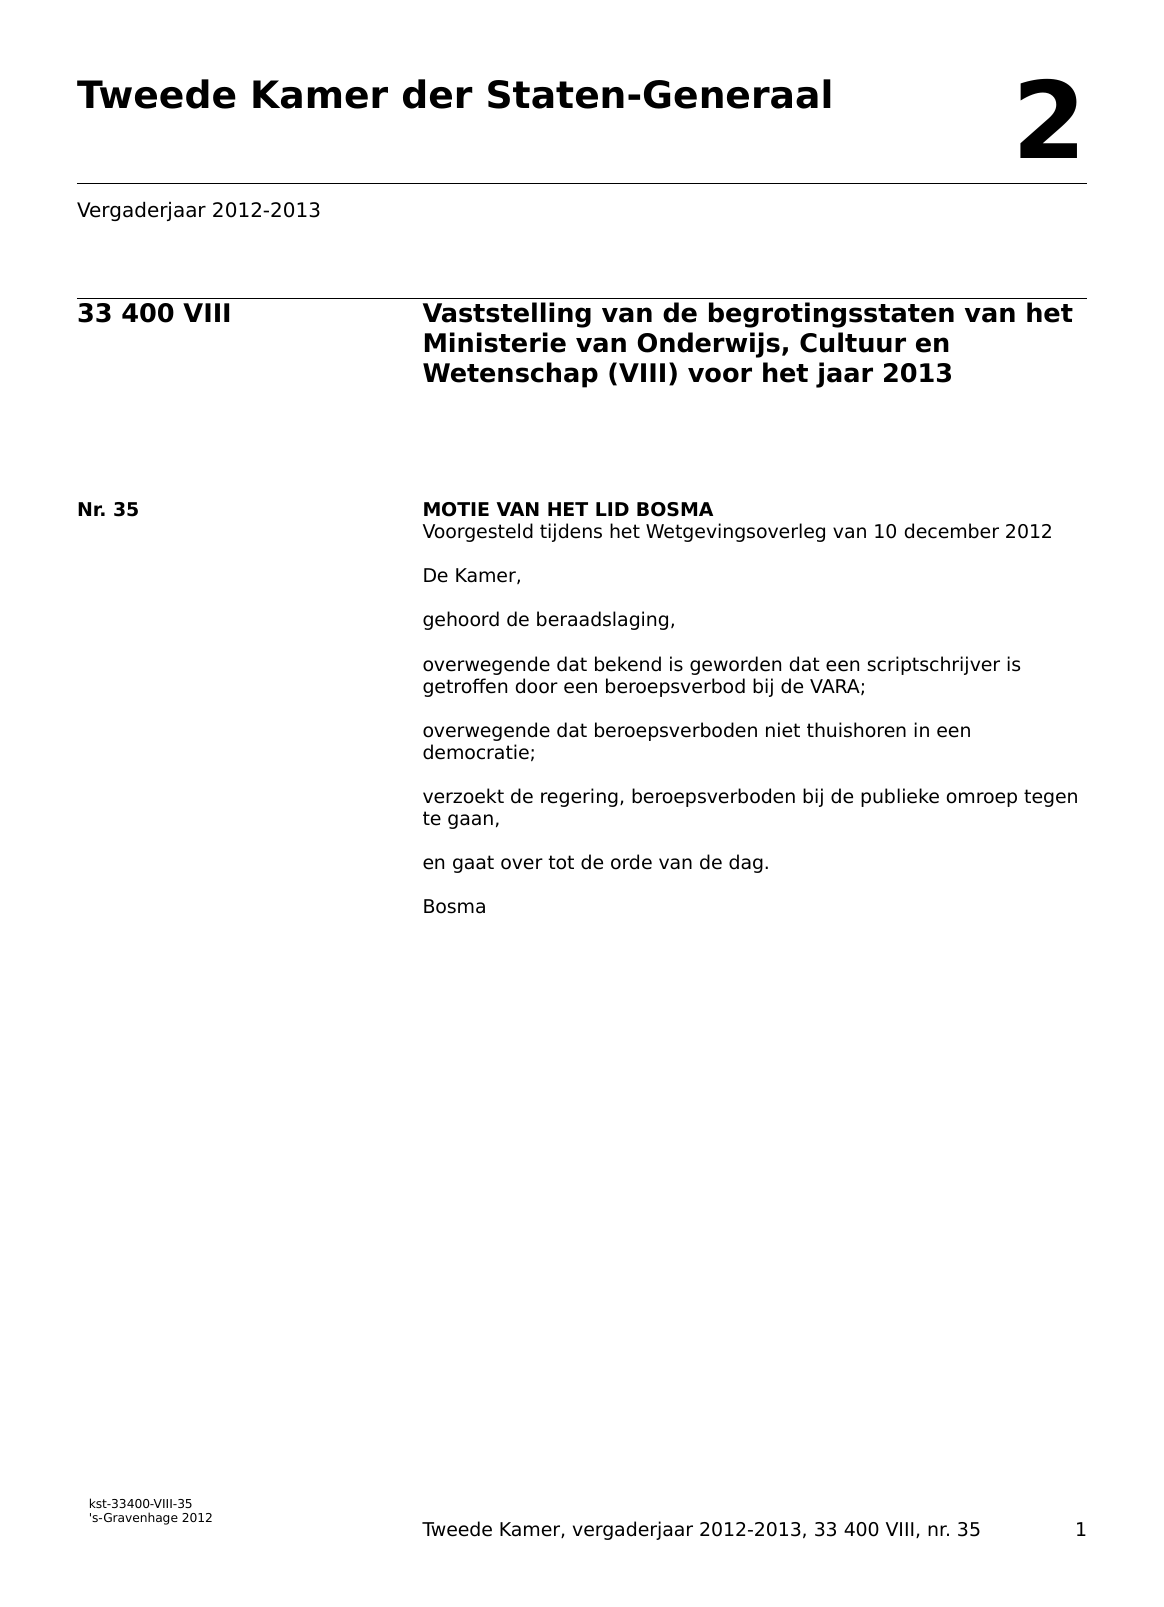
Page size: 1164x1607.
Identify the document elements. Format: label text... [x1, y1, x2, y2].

text kst-33400-VIII-35 [88, 1497, 323, 1511]
text en gaat over tot de orde van de dag. [422, 852, 1087, 874]
text overwegende dat bekend is geworden dat een scriptschrijver is getroffen door een beroepsverbod bij de VARA; [422, 653, 1087, 697]
table_header 2 [886, 59, 1087, 183]
subtitle 33 400 VIII Vaststelling van de begrotingsstaten van het Ministerie van Onderwijs, Cultuur en Wetenschap (VIII) voor het jaar 2013 [77, 299, 1087, 388]
text overwegende dat beroepsverboden niet thuishoren in een democratie; [422, 720, 1087, 764]
text De Kamer, [422, 565, 1087, 587]
subtitle Nr. 35 MOTIE VAN HET LID BOSMA [77, 499, 1087, 521]
text gehoord de beraadslaging, [422, 609, 1087, 631]
text Bosma [422, 896, 1087, 918]
table_cell Vergaderjaar 2012-2013 [77, 184, 1087, 298]
text 's-Gravenhage 2012 [88, 1511, 323, 1525]
text Voorgesteld tijdens het Wetgevingsoverleg van 10 december 2012 [422, 521, 1087, 543]
table_header Tweede Kamer der Staten-Generaal [77, 59, 886, 183]
text verzoekt de regering, beroepsverboden bij de publieke omroep tegen te gaan, [422, 786, 1087, 830]
